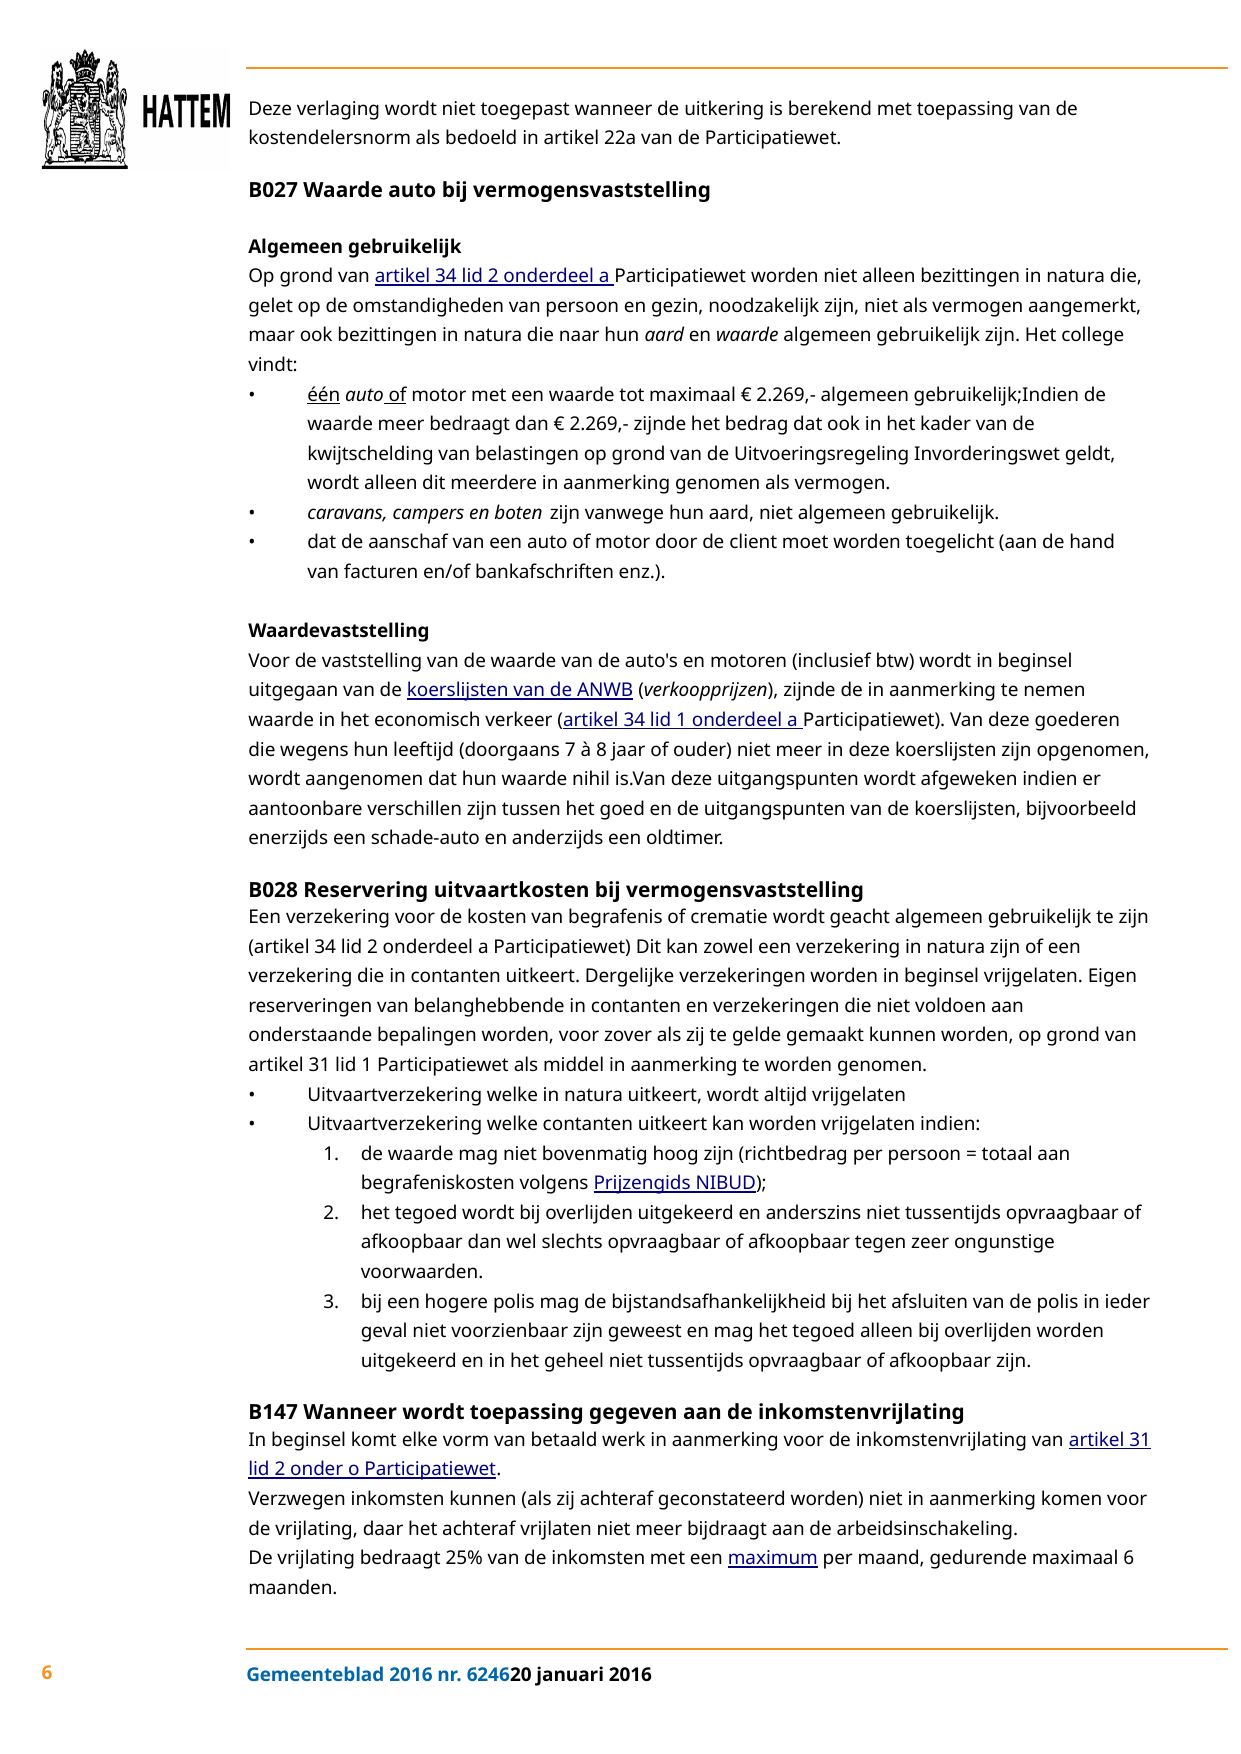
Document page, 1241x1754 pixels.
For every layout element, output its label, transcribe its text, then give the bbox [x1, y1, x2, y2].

text Algemeen gebruikelijk [248, 233, 1152, 258]
picture [41, 47, 231, 172]
list de waarde mag niet bovenmatig hoog zijn (richtbedrag per persoon = totaal aan begrafeniskosten volgens Prijzengids NIBUD); [323, 1140, 1152, 1195]
text B028 Reservering uitvaartkosten bij vermogensvaststelling [248, 875, 1152, 903]
text B027 Waarde auto bij vermogensvaststelling [248, 175, 1152, 203]
text Waardevaststelling [248, 617, 1152, 643]
text In beginsel komt elke vorm van betaald werk in aanmerking voor de inkomstenvrijlating van artikel 31 lid 2 onder o Participatiewet. [248, 1426, 1152, 1481]
list caravans, campers en boten zijn vanwege hun aard, niet algemeen gebruikelijk. [248, 499, 1152, 525]
text Deze verlaging wordt niet toegepast wanneer de uitkering is berekend met toepassing van de kostendelersnorm als bedoeld in artikel 22a van de Participatiewet. [248, 95, 1152, 150]
list Uitvaartverzekering welke in natura uitkeert, wordt altijd vrijgelaten [248, 1081, 1152, 1107]
text Op grond van artikel 34 lid 2 onderdeel a Participatiewet worden niet alleen bezittingen in natura die, gelet op de omstandigheden van persoon en gezin, noodzakelijk zijn, niet als vermogen aangemerkt, maar ook bezittingen in natura die naar hun aard en waarde algemeen gebruikelijk zijn. Het college vindt: [248, 262, 1152, 377]
text Verzwegen inkomsten kunnen (als zij achteraf geconstateerd worden) niet in aanmerking komen voor de vrijlating, daar het achteraf vrijlaten niet meer bijdraagt aan de arbeidsinschakeling. [248, 1485, 1152, 1540]
list het tegoed wordt bij overlijden uitgekeerd en anderszins niet tussentijds opvraagbaar of afkoopbaar dan wel slechts opvraagbaar of afkoopbaar tegen zeer ongunstige voorwaarden. [323, 1199, 1152, 1284]
text De vrijlating bedraagt 25% van de inkomsten met een maximum per maand, gedurende maximaal 6 maanden. [248, 1544, 1152, 1599]
text B147 Wanneer wordt toepassing gegeven aan de inkomstenvrijlating [248, 1397, 1152, 1426]
text Een verzekering voor de kosten van begrafenis of crematie wordt geacht algemeen gebruikelijk te zijn (artikel 34 lid 2 onderdeel a Participatiewet) Dit kan zowel een verzekering in natura zijn of een verzekering die in contanten uitkeert. Dergelijke verzekeringen worden in beginsel vrijgelaten. Eigen reserveringen van belanghebbende in contanten en verzekeringen die niet voldoen aan onderstaande bepalingen worden, voor zover als zij te gelde gemaakt kunnen worden, op grond van artikel 31 lid 1 Participatiewet als middel in aanmerking te worden genomen. [248, 903, 1152, 1077]
list één auto of motor met een waarde tot maximaal € 2.269,- algemeen gebruikelijk;Indien de waarde meer bedraagt dan € 2.269,- zijnde het bedrag dat ook in het kader van de kwijtschelding van belastingen op grond van de Uitvoeringsregeling Invorderingswet geldt, wordt alleen dit meerdere in aanmerking genomen als vermogen. [248, 381, 1152, 495]
text Voor de vaststelling van de waarde van de auto's en motoren (inclusief btw) wordt in beginsel uitgegaan van de koerslijsten van de ANWB (verkoopprijzen), zijnde de in aanmerking te nemen waarde in het economisch verkeer (artikel 34 lid 1 onderdeel a Participatiewet). Van deze goederen die wegens hun leeftijd (doorgaans 7 à 8 jaar of ouder) niet meer in deze koerslijsten zijn opgenomen, wordt aangenomen dat hun waarde nihil is.Van deze uitgangspunten wordt afgeweken indien er aantoonbare verschillen zijn tussen het goed en de uitgangspunten van de koerslijsten, bijvoorbeeld enerzijds een schade-auto en anderzijds een oldtimer. [248, 647, 1152, 850]
list bij een hogere polis mag de bijstandsafhankelijkheid bij het afsluiten van de polis in ieder geval niet voorzienbaar zijn geweest en mag het tegoed alleen bij overlijden worden uitgekeerd en in het geheel niet tussentijds opvraagbaar of afkoopbaar zijn. [323, 1288, 1152, 1373]
list Uitvaartverzekering welke contanten uitkeert kan worden vrijgelaten indien: [248, 1110, 1152, 1136]
list dat de aanschaf van een auto of motor door de client moet worden toegelicht (aan de hand van facturen en/of bankafschriften enz.). [248, 529, 1152, 584]
